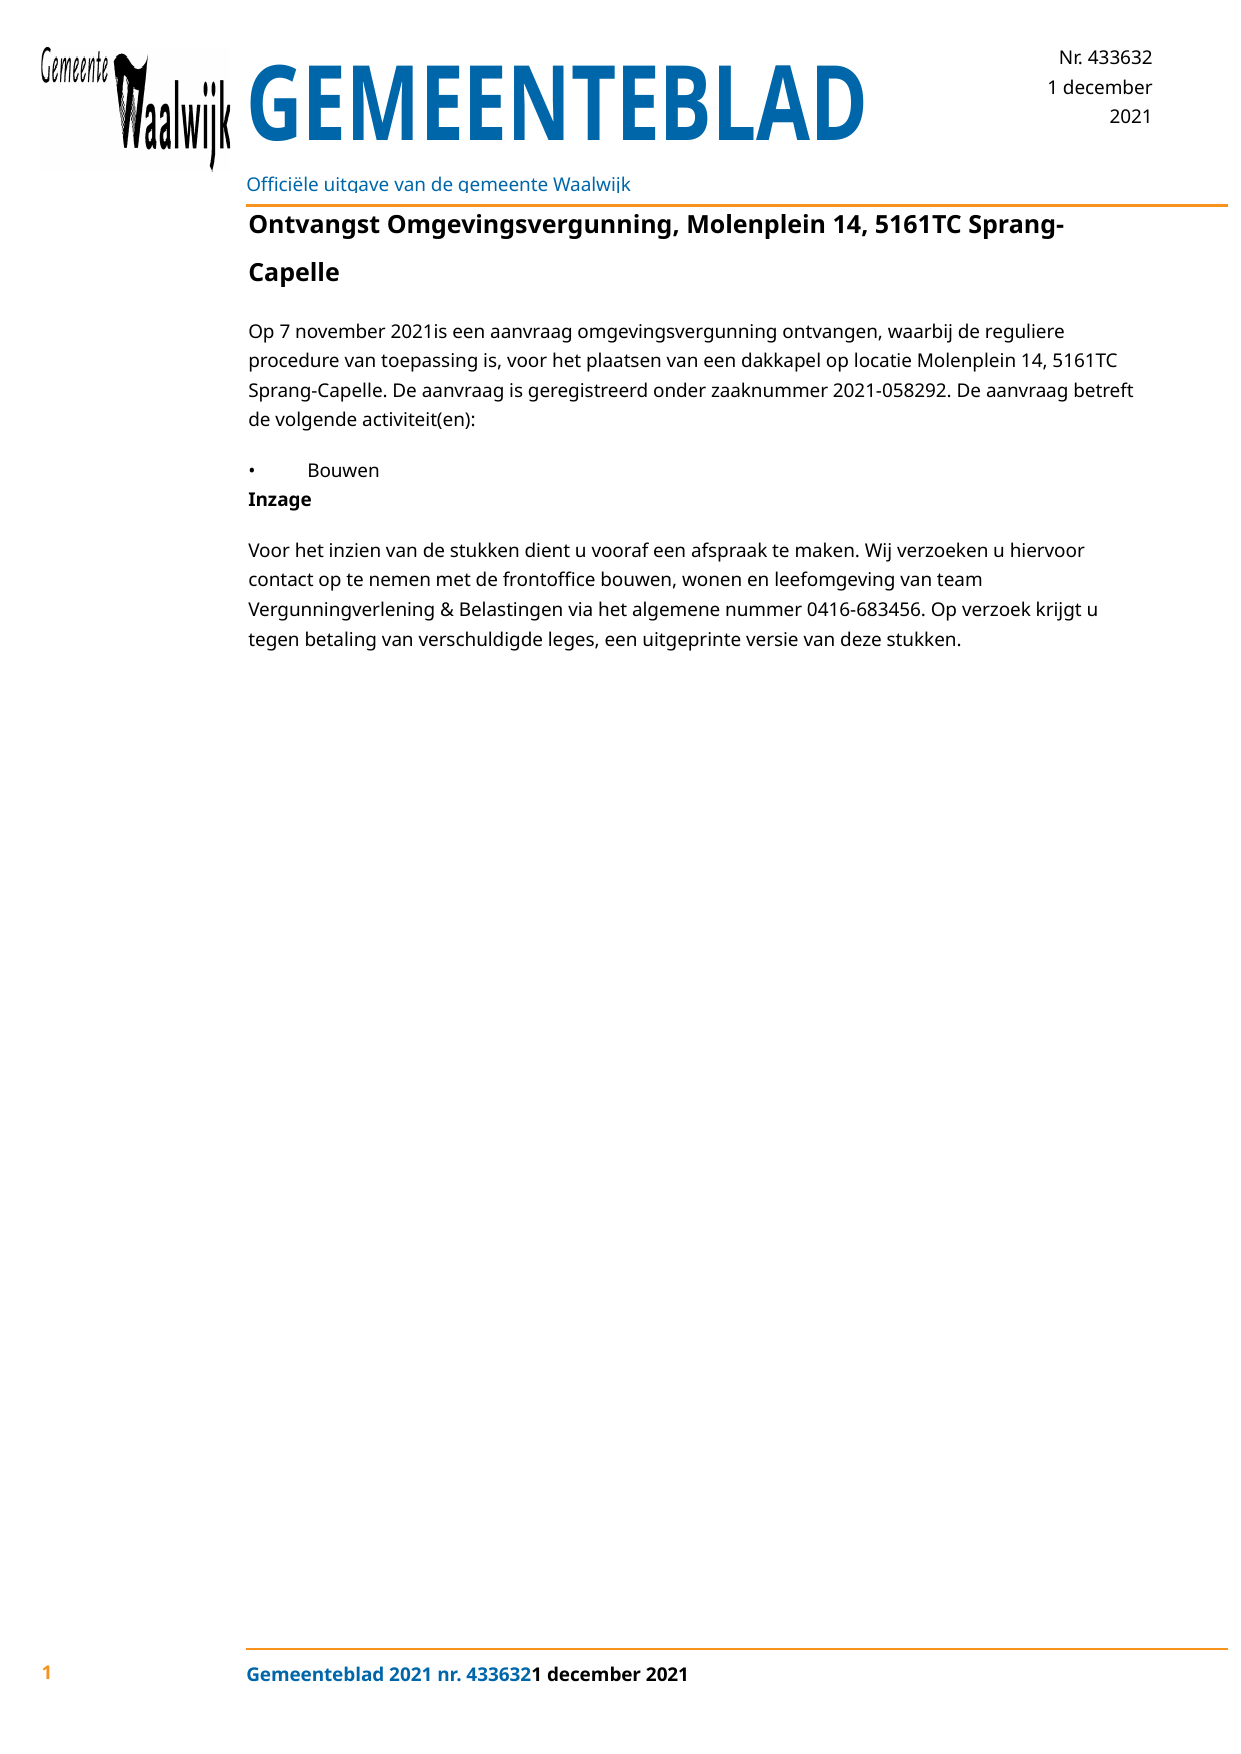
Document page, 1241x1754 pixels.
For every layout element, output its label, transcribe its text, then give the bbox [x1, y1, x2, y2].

text Ontvangst Omgevingsvergunning, Molenplein 14, 5161TC Sprang-Capelle [248, 207, 1152, 288]
text Op 7 november 2021is een aanvraag omgevingsvergunning ontvangen, waarbij de reguliere procedure van toepassing is, voor het plaatsen van een dakkapel op locatie Molenplein 14, 5161TC Sprang-Capelle. De aanvraag is geregistreerd onder zaaknummer 2021-058292. De aanvraag betreft de volgende activiteit(en): [248, 318, 1152, 432]
text Inzage [248, 487, 1152, 512]
text Voor het inzien van de stukken dient u vooraf een afspraak te maken. Wij verzoeken u hiervoor contact op te nemen met de frontoffice bouwen, wonen en leefomgeving van team Vergunningverlening & Belastingen via het algemene nummer 0416-683456. Op verzoek krijgt u tegen betaling van verschuldigde leges, een uitgeprinte versie van deze stukken. [248, 537, 1152, 652]
list Bouwen [248, 457, 1152, 483]
picture [41, 47, 231, 172]
